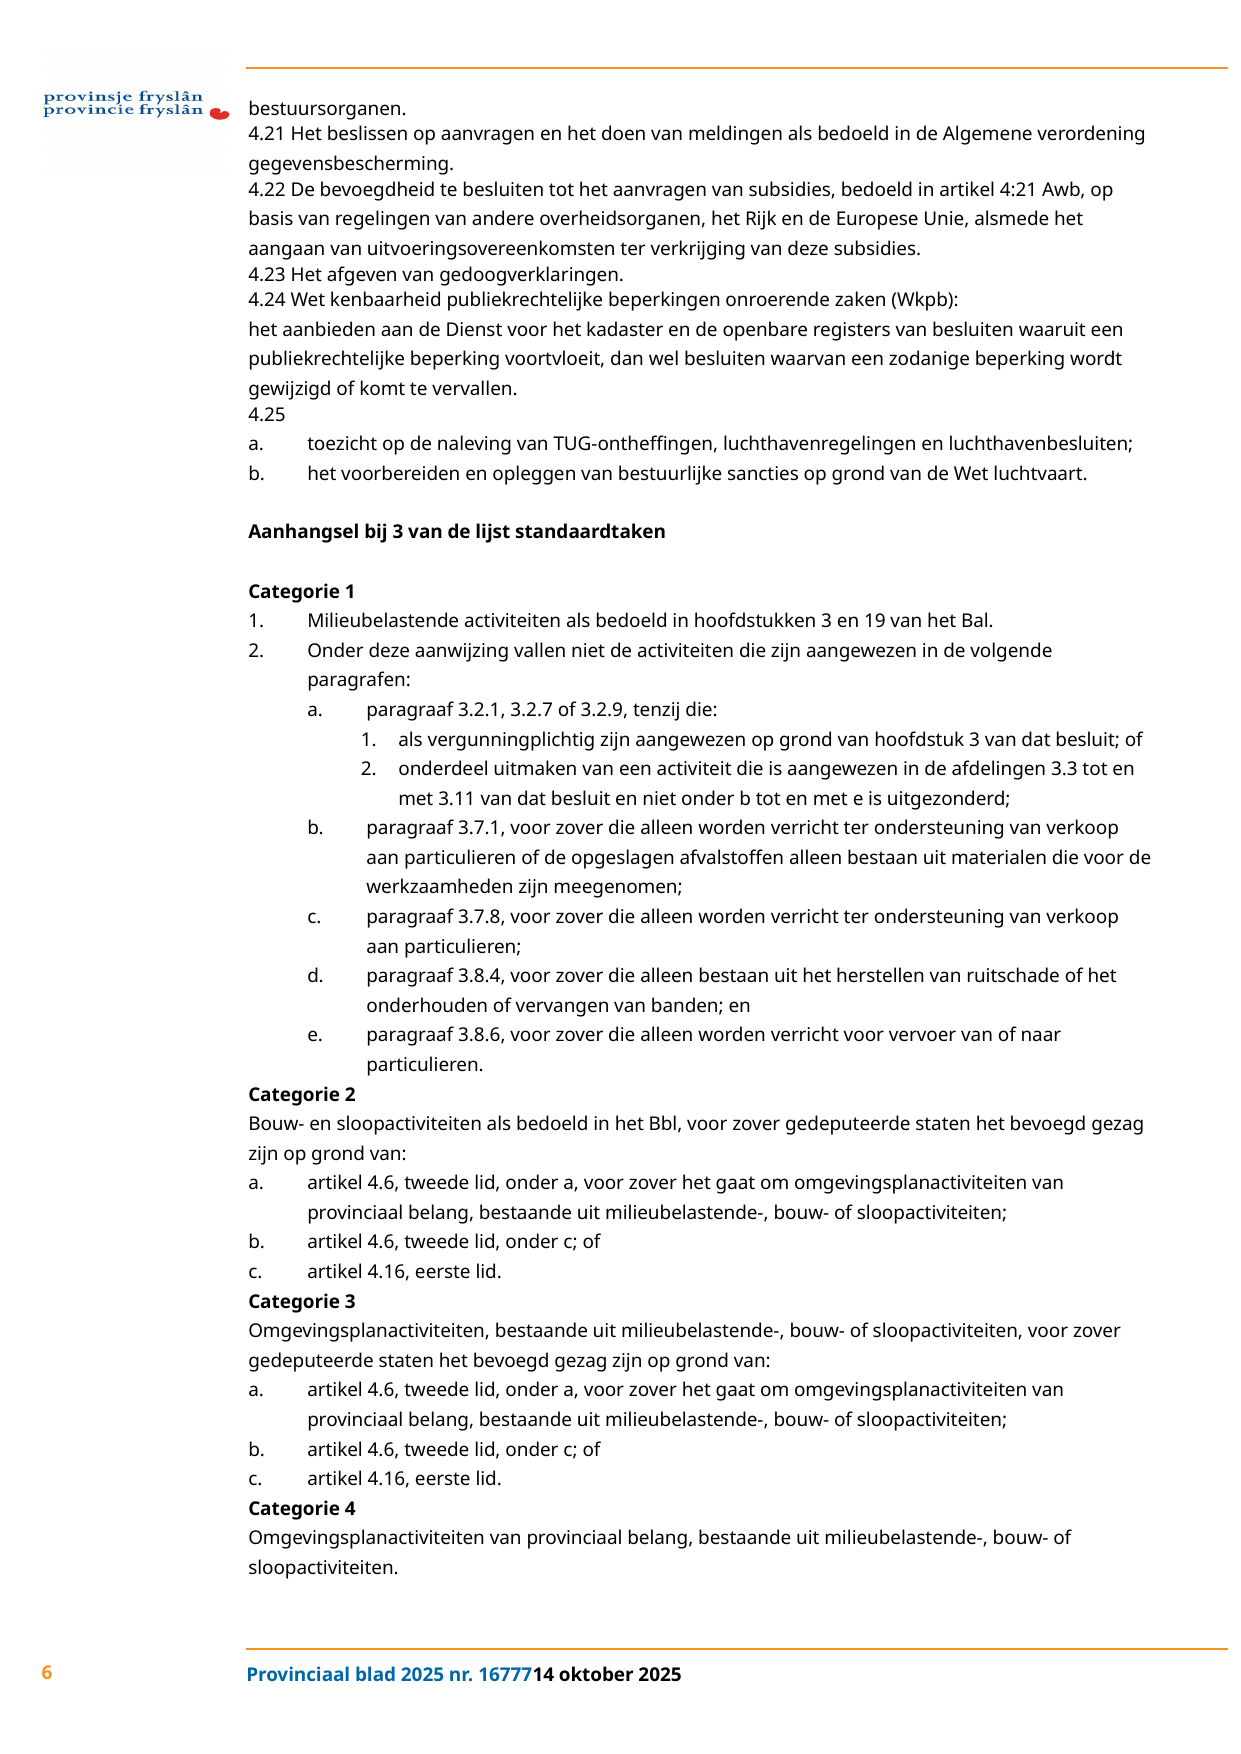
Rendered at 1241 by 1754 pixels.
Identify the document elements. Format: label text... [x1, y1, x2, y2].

list als vergunningplichtig zijn aangewezen op grond van hoofdstuk 3 van dat besluit; of [361, 726, 1152, 751]
list artikel 4.16, eerste lid. [248, 1258, 1152, 1284]
text Categorie 3 [248, 1288, 1152, 1313]
text Omgevingsplanactiviteiten van provinciaal belang, bestaande uit milieubelastende-, bouw- of sloopactiviteiten. [248, 1524, 1152, 1580]
text Categorie 1 [248, 578, 1152, 603]
list Onder deze aanwijzing vallen niet de activiteiten die zijn aangewezen in de volgende paragrafen: [248, 637, 1152, 692]
table_cell 4.23 Het afgeven van gedoogverklaringen. [248, 261, 1152, 286]
list paragraaf 3.7.1, voor zover die alleen worden verricht ter ondersteuning van verkoop aan particulieren of de opgeslagen afvalstoffen alleen bestaan uit materialen die voor de werkzaamheden zijn meegenomen; [307, 814, 1152, 899]
picture [41, 47, 231, 172]
list paragraaf 3.8.4, voor zover die alleen bestaan uit het herstellen van ruitschade of het onderhouden of vervangen van banden; en [307, 962, 1152, 1018]
table_cell bestuursorganen. [248, 95, 1152, 121]
list artikel 4.6, tweede lid, onder c; of [248, 1436, 1152, 1461]
text Bouw- en sloopactiviteiten als bedoeld in het Bbl, voor zover gedeputeerde staten het bevoegd gezag zijn op grond van: [248, 1110, 1152, 1166]
list Milieubelastende activiteiten als bedoeld in hoofdstukken 3 en 19 van het Bal. [248, 607, 1152, 633]
table_cell 4.21 Het beslissen op aanvragen en het doen van meldingen als bedoeld in de Algemene verordening gegevensbescherming. [248, 121, 1152, 176]
list paragraaf 3.2.1, 3.2.7 of 3.2.9, tenzij die: [307, 696, 1152, 722]
text Categorie 4 [248, 1495, 1152, 1521]
list artikel 4.6, tweede lid, onder c; of [248, 1229, 1152, 1254]
list artikel 4.6, tweede lid, onder a, voor zover het gaat om omgevingsplanactiviteiten van provinciaal belang, bestaande uit milieubelastende-, bouw- of sloopactiviteiten; [248, 1169, 1152, 1225]
text Categorie 2 [248, 1081, 1152, 1106]
table_cell 4.24 Wet kenbaarheid publiekrechtelijke beperkingen onroerende zaken (Wkpb): het aanbieden aan de Dienst voor het kadaster en de openbare registers van besluiten waaruit een publiekrechtelijke beperking voortvloeit, dan wel besluiten waarvan een zodanige beperking wordt gewijzigd of komt te vervallen. [248, 286, 1152, 401]
text Aanhangsel bij 3 van de lijst standaardtaken [248, 519, 1152, 544]
table_cell 4.25 toezicht op de naleving van TUG-ontheffingen, luchthavenregelingen en luchthavenbesluiten; het voorbereiden en opleggen van bestuurlijke sancties op grond van de Wet luchtvaart. [248, 401, 1152, 486]
list artikel 4.6, tweede lid, onder a, voor zover het gaat om omgevingsplanactiviteiten van provinciaal belang, bestaande uit milieubelastende-, bouw- of sloopactiviteiten; [248, 1377, 1152, 1432]
list artikel 4.16, eerste lid. [248, 1465, 1152, 1491]
text Omgevingsplanactiviteiten, bestaande uit milieubelastende-, bouw- of sloopactiviteiten, voor zover gedeputeerde staten het bevoegd gezag zijn op grond van: [248, 1317, 1152, 1373]
list onderdeel uitmaken van een activiteit die is aangewezen in de afdelingen 3.3 tot en met 3.11 van dat besluit en niet onder b tot en met e is uitgezonderd; [361, 755, 1152, 811]
table_cell 4.22 De bevoegdheid te besluiten tot het aanvragen van subsidies, bedoeld in artikel 4:21 Awb, op basis van regelingen van andere overheidsorganen, het Rijk en de Europese Unie, alsmede het aangaan van uitvoeringsovereenkomsten ter verkrijging van deze subsidies. [248, 176, 1152, 261]
list paragraaf 3.8.6, voor zover die alleen worden verricht voor vervoer van of naar particulieren. [307, 1022, 1152, 1077]
list paragraaf 3.7.8, voor zover die alleen worden verricht ter ondersteuning van verkoop aan particulieren; [307, 903, 1152, 958]
